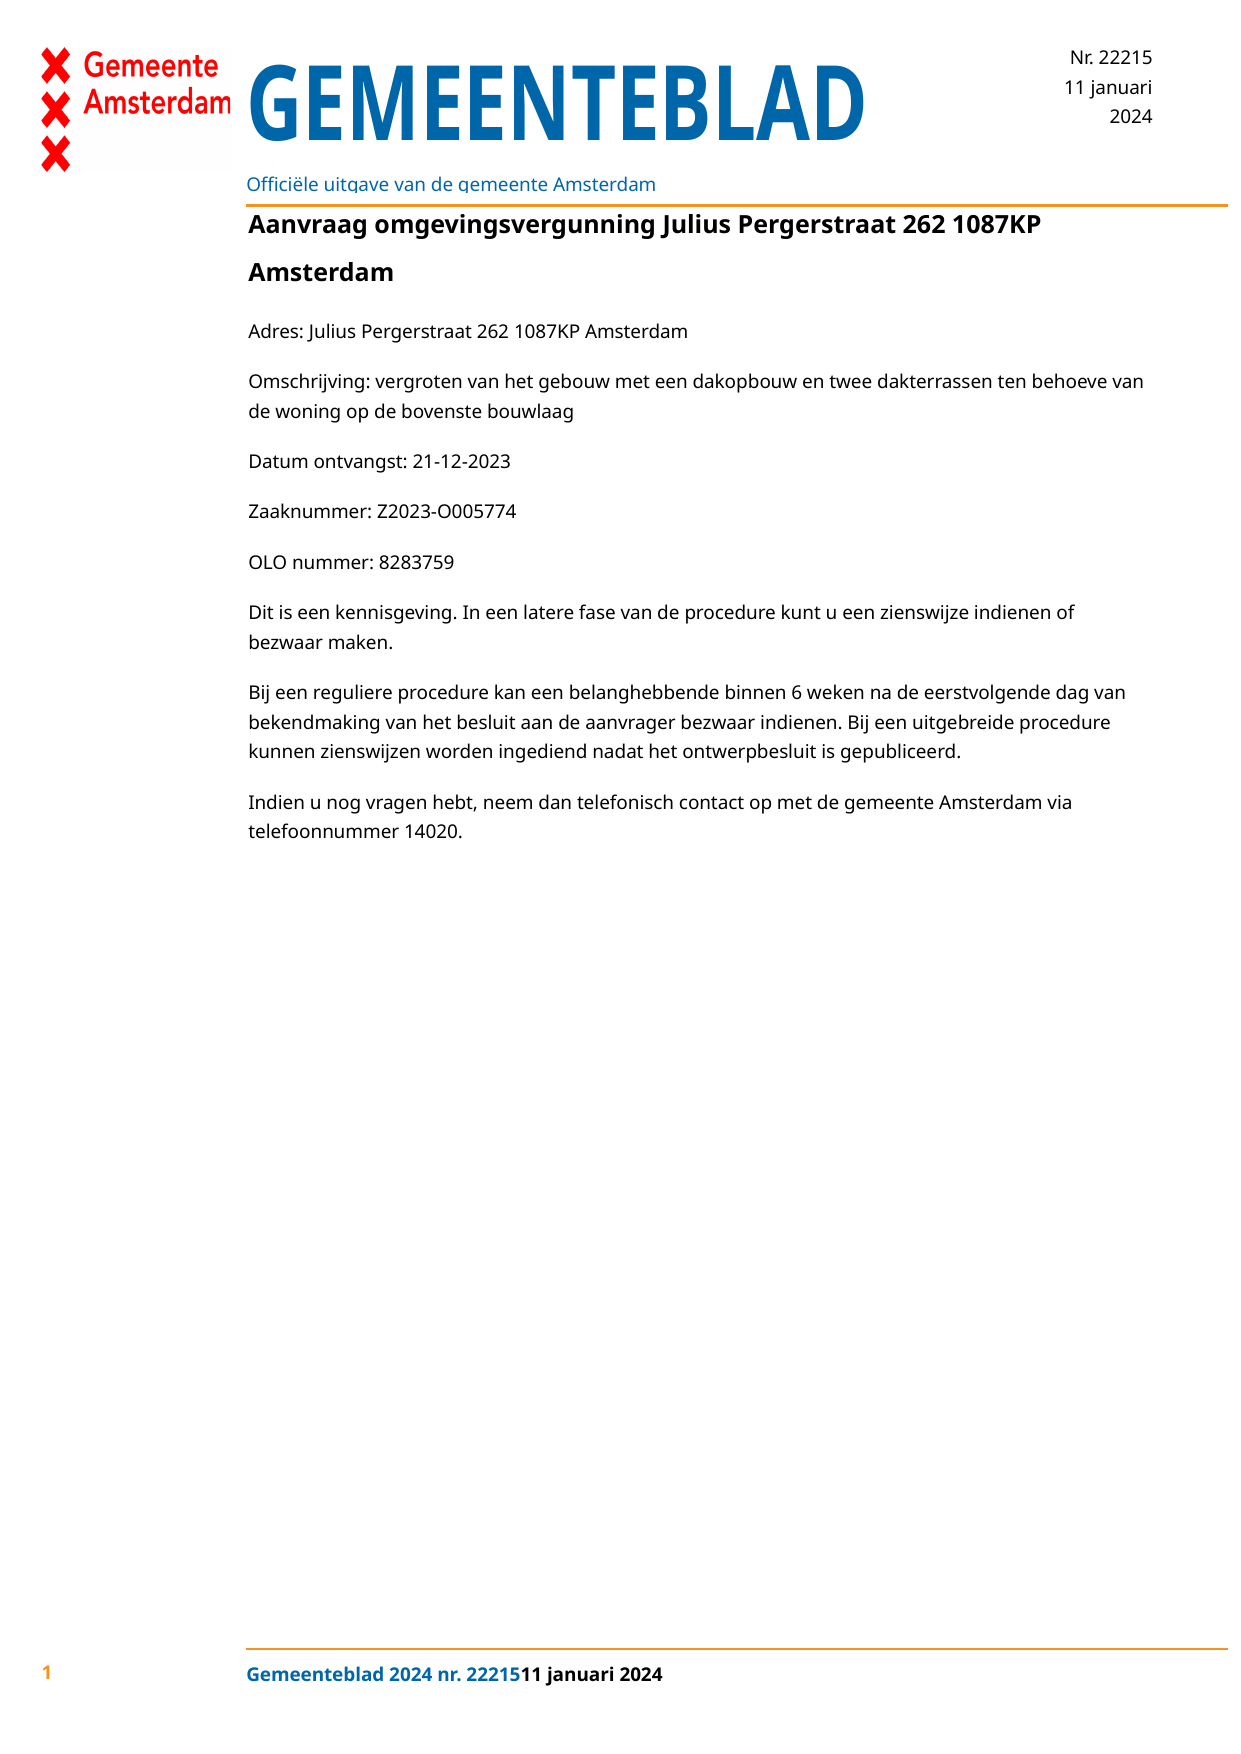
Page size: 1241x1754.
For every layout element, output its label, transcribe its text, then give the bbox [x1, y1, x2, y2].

text Adres: Julius Pergerstraat 262 1087KP Amsterdam [248, 318, 1152, 344]
text Omschrijving: vergroten van het gebouw met een dakopbouw en twee dakterrassen ten behoeve van de woning op de bovenste bouwlaag [248, 368, 1152, 424]
text Zaaknummer: Z2023-O005774 [248, 499, 1152, 524]
text Aanvraag omgevingsvergunning Julius Pergerstraat 262 1087KP Amsterdam [248, 207, 1152, 288]
picture [41, 47, 231, 172]
text OLO nummer: 8283759 [248, 549, 1152, 575]
text Dit is een kennisgeving. In een latere fase van de procedure kunt u een zienswijze indienen of bezwaar maken. [248, 599, 1152, 655]
text Bij een reguliere procedure kan een belanghebbende binnen 6 weken na de eerstvolgende dag van bekendmaking van het besluit aan de aanvrager bezwaar indienen. Bij een uitgebreide procedure kunnen zienswijzen worden ingediend nadat het ontwerpbesluit is gepubliceerd. [248, 679, 1152, 764]
text Datum ontvangst: 21-12-2023 [248, 448, 1152, 474]
text Indien u nog vragen hebt, neem dan telefonisch contact op met de gemeente Amsterdam via telefoonnummer 14020. [248, 789, 1152, 844]
